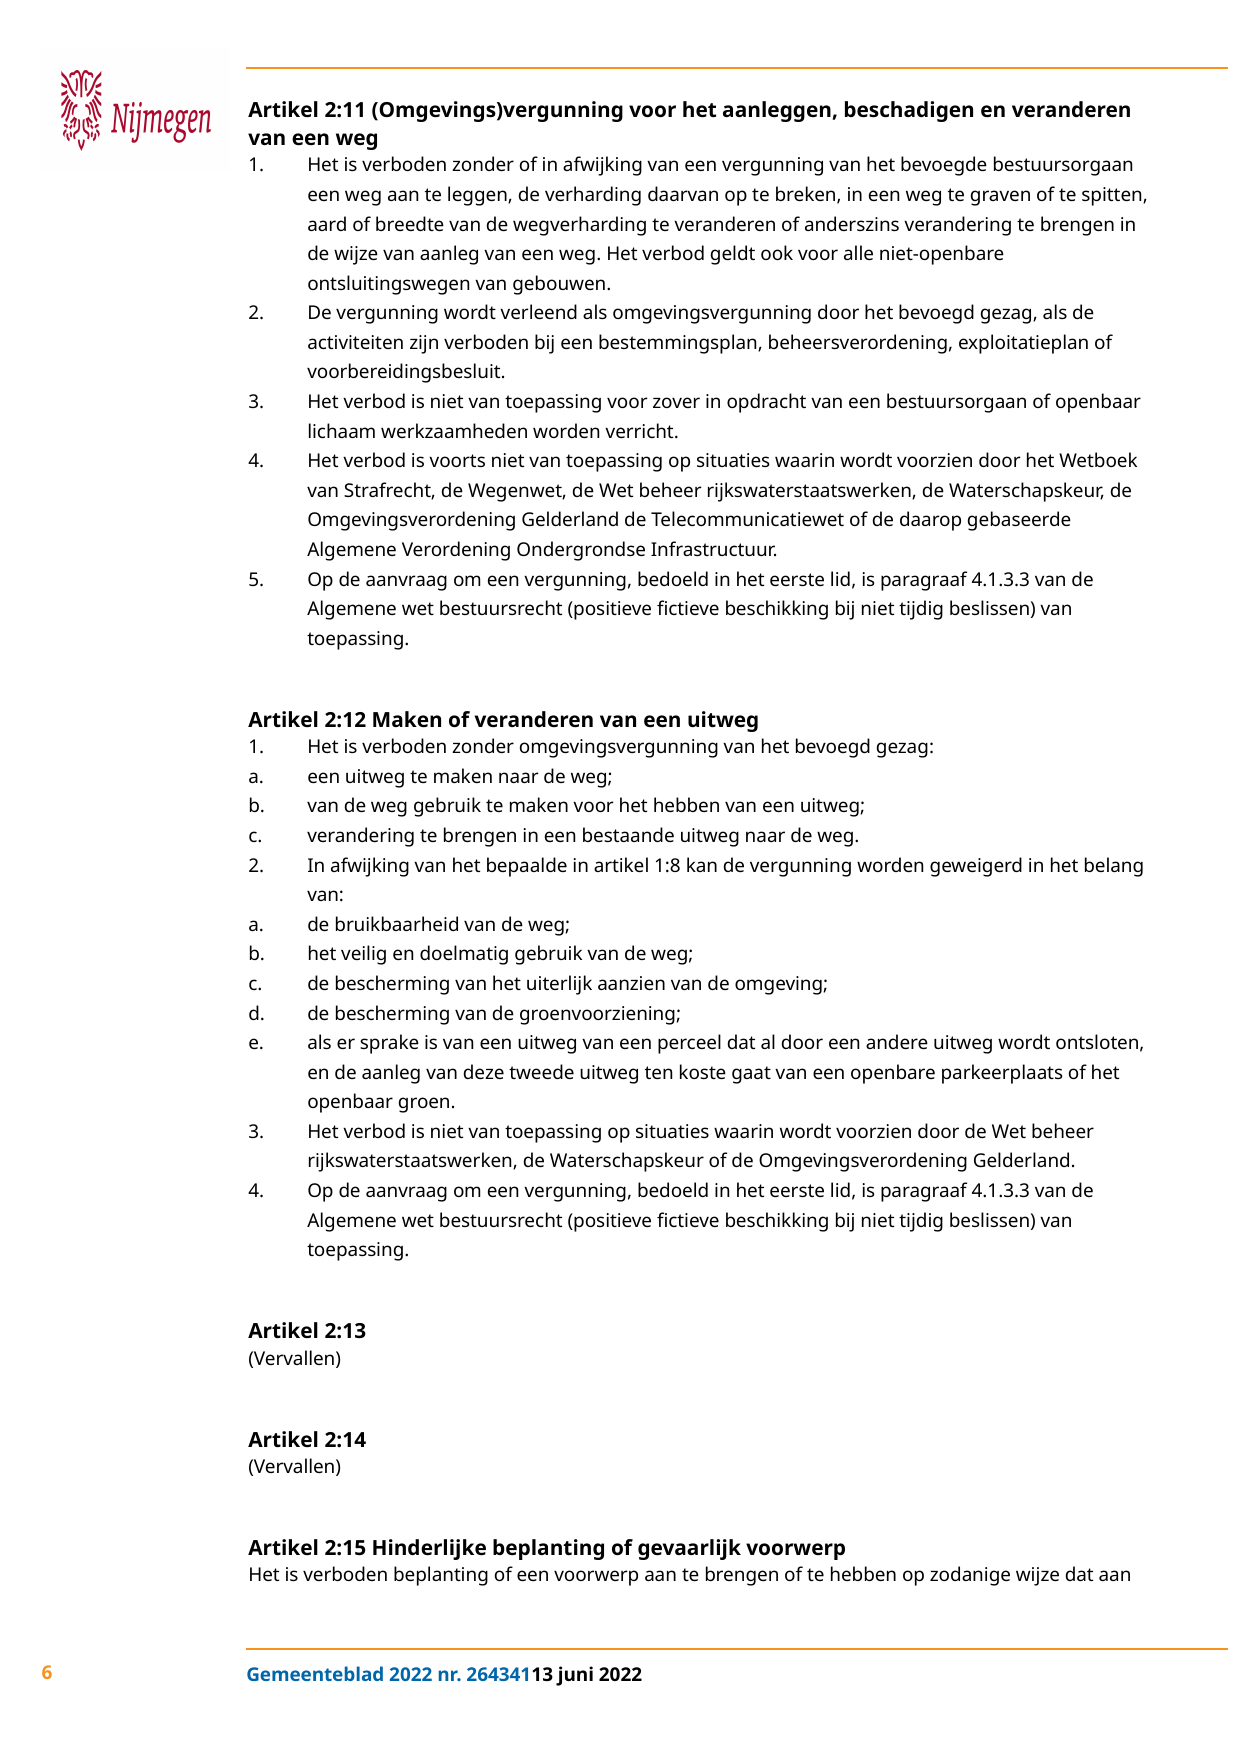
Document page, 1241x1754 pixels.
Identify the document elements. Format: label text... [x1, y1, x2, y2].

text Artikel 2:11 (Omgevings)vergunning voor het aanleggen, beschadigen en veranderen van een weg [248, 95, 1152, 152]
list de bescherming van de groenvoorziening; [248, 1000, 1152, 1025]
text Het is verboden beplanting of een voorwerp aan te brengen of te hebben op zodanige wijze dat aan [248, 1562, 1152, 1587]
text Artikel 2:13 [248, 1316, 1152, 1345]
list Het verbod is niet van toepassing op situaties waarin wordt voorzien door de Wet beheer rijkswaterstaatswerken, de Waterschapskeur of de Omgevingsverordening Gelderland. [248, 1118, 1152, 1173]
list het veilig en doelmatig gebruik van de weg; [248, 941, 1152, 966]
text Artikel 2:14 [248, 1425, 1152, 1453]
text Artikel 2:12 Maken of veranderen van een uitweg [248, 705, 1152, 733]
list Op de aanvraag om een vergunning, bedoeld in het eerste lid, is paragraaf 4.1.3.3 van de Algemene wet bestuursrecht (positieve fictieve beschikking bij niet tijdig beslissen) van toepassing. [248, 1177, 1152, 1262]
list Het is verboden zonder omgevingsvergunning van het bevoegd gezag: [248, 733, 1152, 759]
list Het verbod is voorts niet van toepassing op situaties waarin wordt voorzien door het Wetboek van Strafrecht, de Wegenwet, de Wet beheer rijkswaterstaatswerken, de Waterschapskeur, de Omgevingsverordening Gelderland de Telecommunicatiewet of de daarop gebaseerde Algemene Verordening Ondergrondse Infrastructuur. [248, 447, 1152, 562]
list Het is verboden zonder of in afwijking van een vergunning van het bevoegde bestuursorgaan een weg aan te leggen, de verharding daarvan op te breken, in een weg te graven of te spitten, aard of breedte van de wegverharding te veranderen of anderszins verandering te brengen in de wijze van aanleg van een weg. Het verbod geldt ook voor alle niet-openbare ontsluitingswegen van gebouwen. [248, 152, 1152, 296]
list In afwijking van het bepaalde in artikel 1:8 kan de vergunning worden geweigerd in het belang van: [248, 852, 1152, 907]
text (Vervallen) [248, 1345, 1152, 1371]
list verandering te brengen in een bestaande uitweg naar de weg. [248, 822, 1152, 848]
list de bruikbaarheid van de weg; [248, 911, 1152, 937]
list Het verbod is niet van toepassing voor zover in opdracht van een bestuursorgaan of openbaar lichaam werkzaamheden worden verricht. [248, 388, 1152, 444]
list De vergunning wordt verleend als omgevingsvergunning door het bevoegd gezag, als de activiteiten zijn verboden bij een bestemmingsplan, beheersverordening, exploitatieplan of voorbereidingsbesluit. [248, 299, 1152, 384]
text Artikel 2:15 Hinderlijke beplanting of gevaarlijk voorwerp [248, 1533, 1152, 1562]
picture [41, 47, 231, 172]
list als er sprake is van een uitweg van een perceel dat al door een andere uitweg wordt ontsloten, en de aanleg van deze tweede uitweg ten koste gaat van een openbare parkeerplaats of het openbaar groen. [248, 1029, 1152, 1114]
list de bescherming van het uiterlijk aanzien van de omgeving; [248, 970, 1152, 996]
list Op de aanvraag om een vergunning, bedoeld in het eerste lid, is paragraaf 4.1.3.3 van de Algemene wet bestuursrecht (positieve fictieve beschikking bij niet tijdig beslissen) van toepassing. [248, 566, 1152, 651]
list van de weg gebruik te maken voor het hebben van een uitweg; [248, 793, 1152, 818]
list een uitweg te maken naar de weg; [248, 763, 1152, 789]
text (Vervallen) [248, 1453, 1152, 1479]
